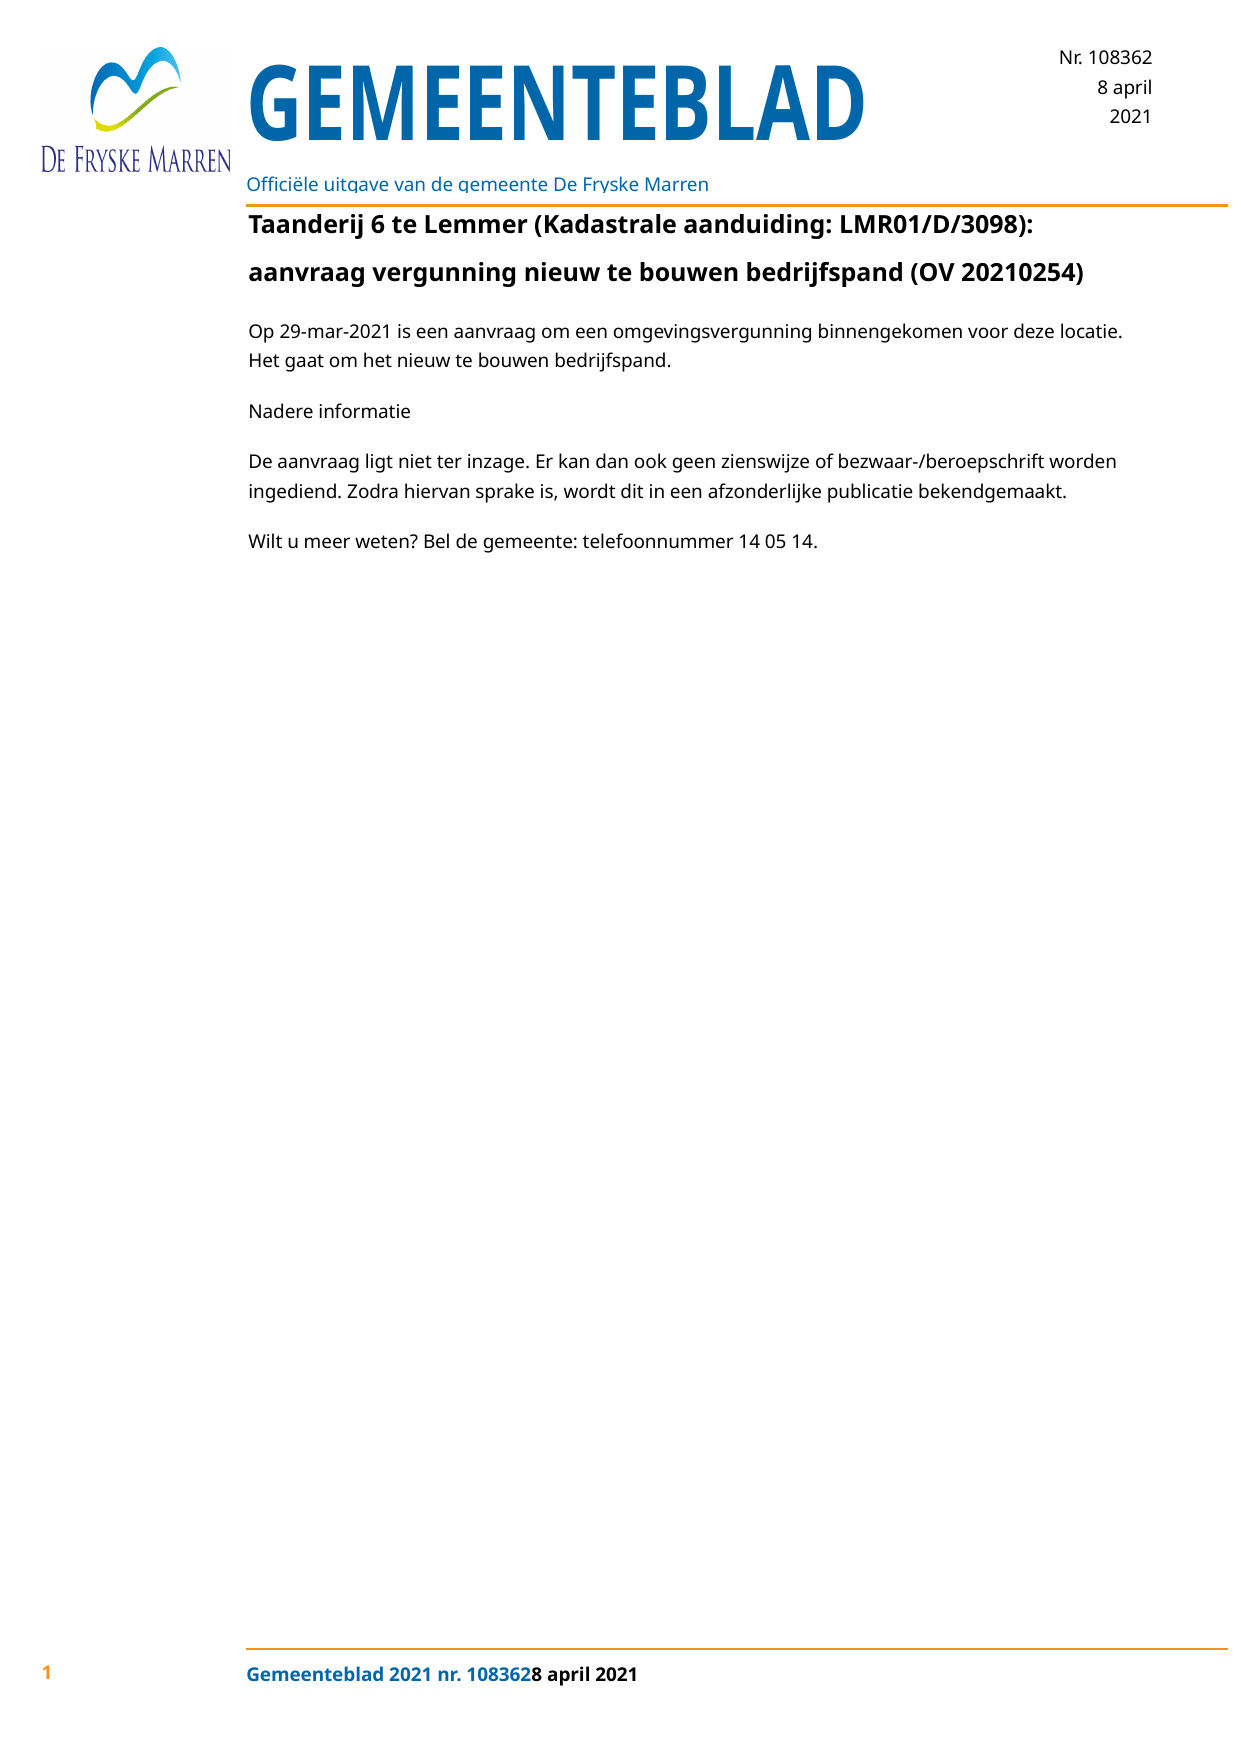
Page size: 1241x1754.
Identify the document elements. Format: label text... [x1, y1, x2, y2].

text Wilt u meer weten? Bel de gemeente: telefoonnummer 14 05 14. [248, 528, 1152, 554]
picture [41, 47, 231, 172]
text Nadere informatie [248, 398, 1152, 424]
text Op 29-mar-2021 is een aanvraag om een omgevingsvergunning binnengekomen voor deze locatie. Het gaat om het nieuw te bouwen bedrijfspand. [248, 318, 1152, 373]
text Taanderij 6 te Lemmer (Kadastrale aanduiding: LMR01/D/3098): aanvraag vergunning nieuw te bouwen bedrijfspand (OV 20210254) [248, 207, 1152, 288]
text De aanvraag ligt niet ter inzage. Er kan dan ook geen zienswijze of bezwaar-/beroepschrift worden ingediend. Zodra hiervan sprake is, wordt dit in een afzonderlijke publicatie bekendgemaakt. [248, 448, 1152, 504]
